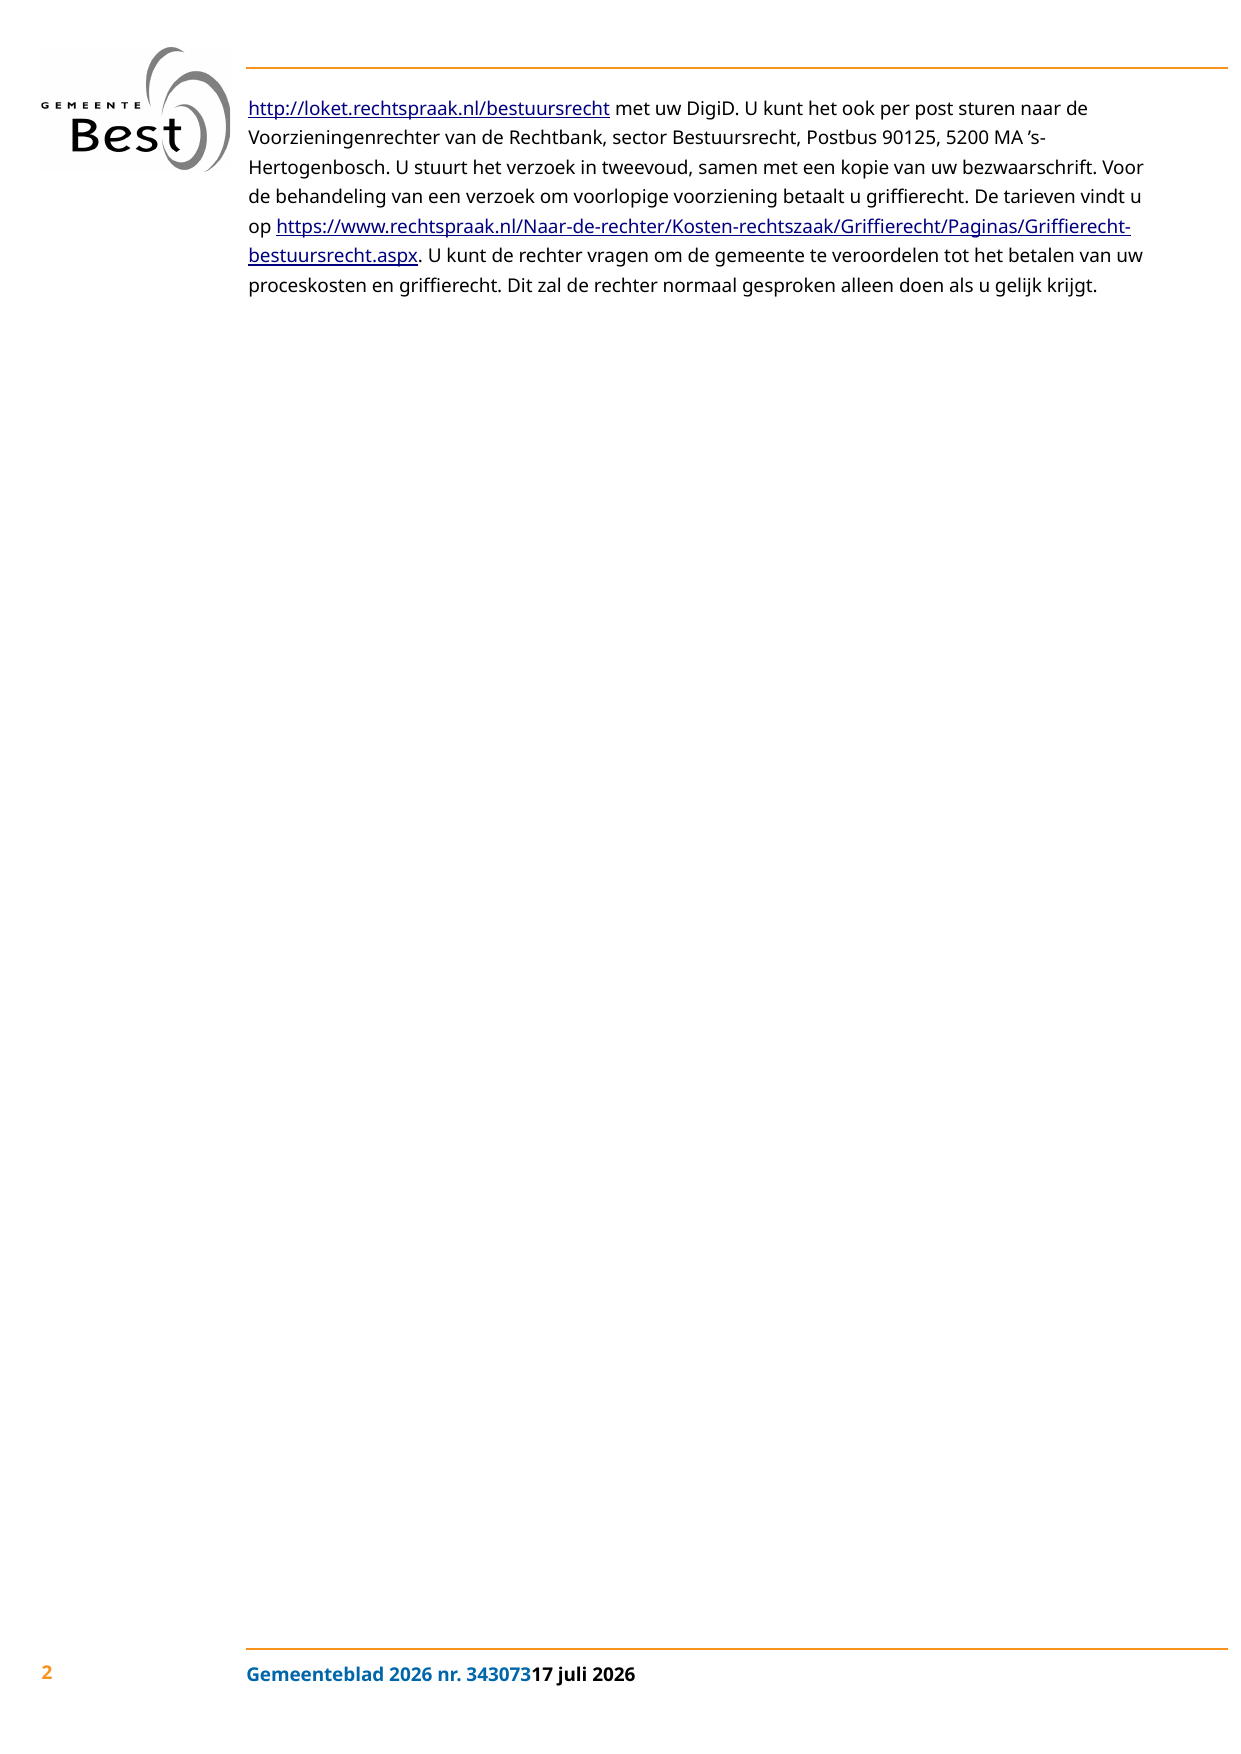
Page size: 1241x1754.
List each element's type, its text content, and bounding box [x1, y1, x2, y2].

text http://loket.rechtspraak.nl/bestuursrecht met uw DigiD. U kunt het ook per post sturen naar de Voorzieningenrechter van de Rechtbank, sector Bestuursrecht, Postbus 90125, 5200 MA ’s-Hertogenbosch. U stuurt het verzoek in tweevoud, samen met een kopie van uw bezwaarschrift. Voor de behandeling van een verzoek om voorlopige voorziening betaalt u griffierecht. De tarieven vindt u op https://www.rechtspraak.nl/Naar-de-rechter/Kosten-rechtszaak/Griffierecht/Paginas/Griffierecht-bestuursrecht.aspx. U kunt de rechter vragen om de gemeente te veroordelen tot het betalen van uw proceskosten en griffierecht. Dit zal de rechter normaal gesproken alleen doen als u gelijk krijgt. [248, 95, 1152, 298]
picture [41, 47, 231, 172]
